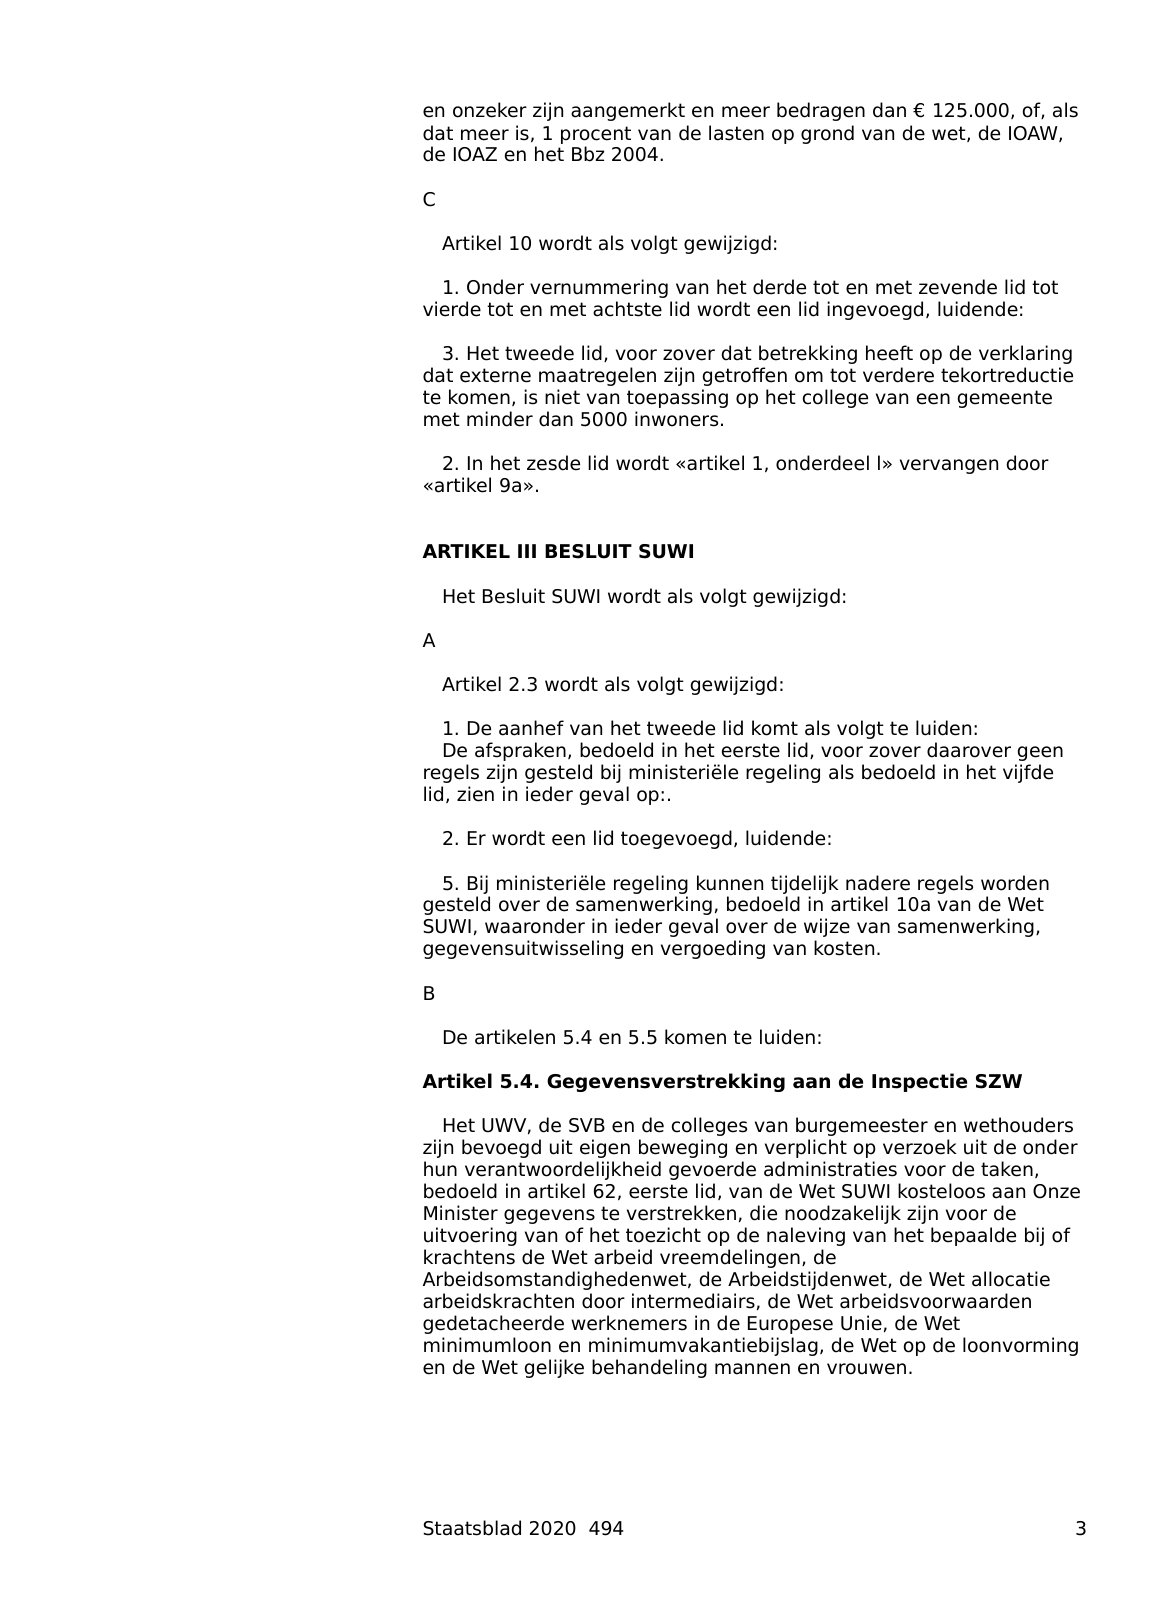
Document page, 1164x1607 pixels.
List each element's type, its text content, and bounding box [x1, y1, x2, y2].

subtitle Artikel 5.4. Gegevensverstrekking aan de Inspectie SZW [422, 1071, 1087, 1093]
text A [422, 630, 1087, 652]
text Artikel 10 wordt als volgt gewijzigd: [422, 233, 1087, 255]
text De artikelen 5.4 en 5.5 komen te luiden: [422, 1027, 1087, 1049]
subtitle ARTIKEL III BESLUIT SUWI [422, 541, 1087, 563]
text Het UWV, de SVB en de colleges van burgemeester en wethouders zijn bevoegd uit eigen beweging en verplicht op verzoek uit de onder hun verantwoordelijkheid gevoerde administraties voor de taken, bedoeld in artikel 62, eerste lid, van de Wet SUWI kosteloos aan Onze Minister gegevens te verstrekken, die noodzakelijk zijn voor de uitvoering van of het toezicht op de naleving van het bepaalde bij of krachtens de Wet arbeid vreemdelingen, de Arbeidsomstandighedenwet, de Arbeidstijdenwet, de Wet allocatie arbeidskrachten door intermediairs, de Wet arbeidsvoorwaarden gedetacheerde werknemers in de Europese Unie, de Wet minimumloon en minimumvakantiebijslag, de Wet op de loonvorming en de Wet gelijke behandeling mannen en vrouwen. [422, 1115, 1087, 1379]
text en onzeker zijn aangemerkt en meer bedragen dan € 125.000, of, als dat meer is, 1 procent van de lasten op grond van de wet, de IOAW, de IOAZ en het Bbz 2004. [422, 100, 1087, 166]
text 1. Onder vernummering van het derde tot en met zevende lid tot vierde tot en met achtste lid wordt een lid ingevoegd, luidende: [422, 277, 1087, 321]
text 1. De aanhef van het tweede lid komt als volgt te luiden: [422, 718, 1087, 740]
text 5. Bij ministeriële regeling kunnen tijdelijk nadere regels worden gesteld over de samenwerking, bedoeld in artikel 10a van de Wet SUWI, waaronder in ieder geval over de wijze van samenwerking, gegevensuitwisseling en vergoeding van kosten. [422, 872, 1087, 960]
text 2. Er wordt een lid toegevoegd, luidende: [422, 828, 1087, 850]
text C [422, 188, 1087, 211]
text Het Besluit SUWI wordt als volgt gewijzigd: [422, 586, 1087, 608]
text Artikel 2.3 wordt als volgt gewijzigd: [422, 674, 1087, 696]
text B [422, 982, 1087, 1004]
text 3. Het tweede lid, voor zover dat betrekking heeft op de verklaring dat externe maatregelen zijn getroffen om tot verdere tekortreductie te komen, is niet van toepassing op het college van een gemeente met minder dan 5000 inwoners. [422, 343, 1087, 431]
text 2. In het zesde lid wordt «artikel 1, onderdeel l» vervangen door «artikel 9a». [422, 453, 1087, 497]
text De afspraken, bedoeld in het eerste lid, voor zover daarover geen regels zijn gesteld bij ministeriële regeling als bedoeld in het vijfde lid, zien in ieder geval op:. [422, 740, 1087, 806]
